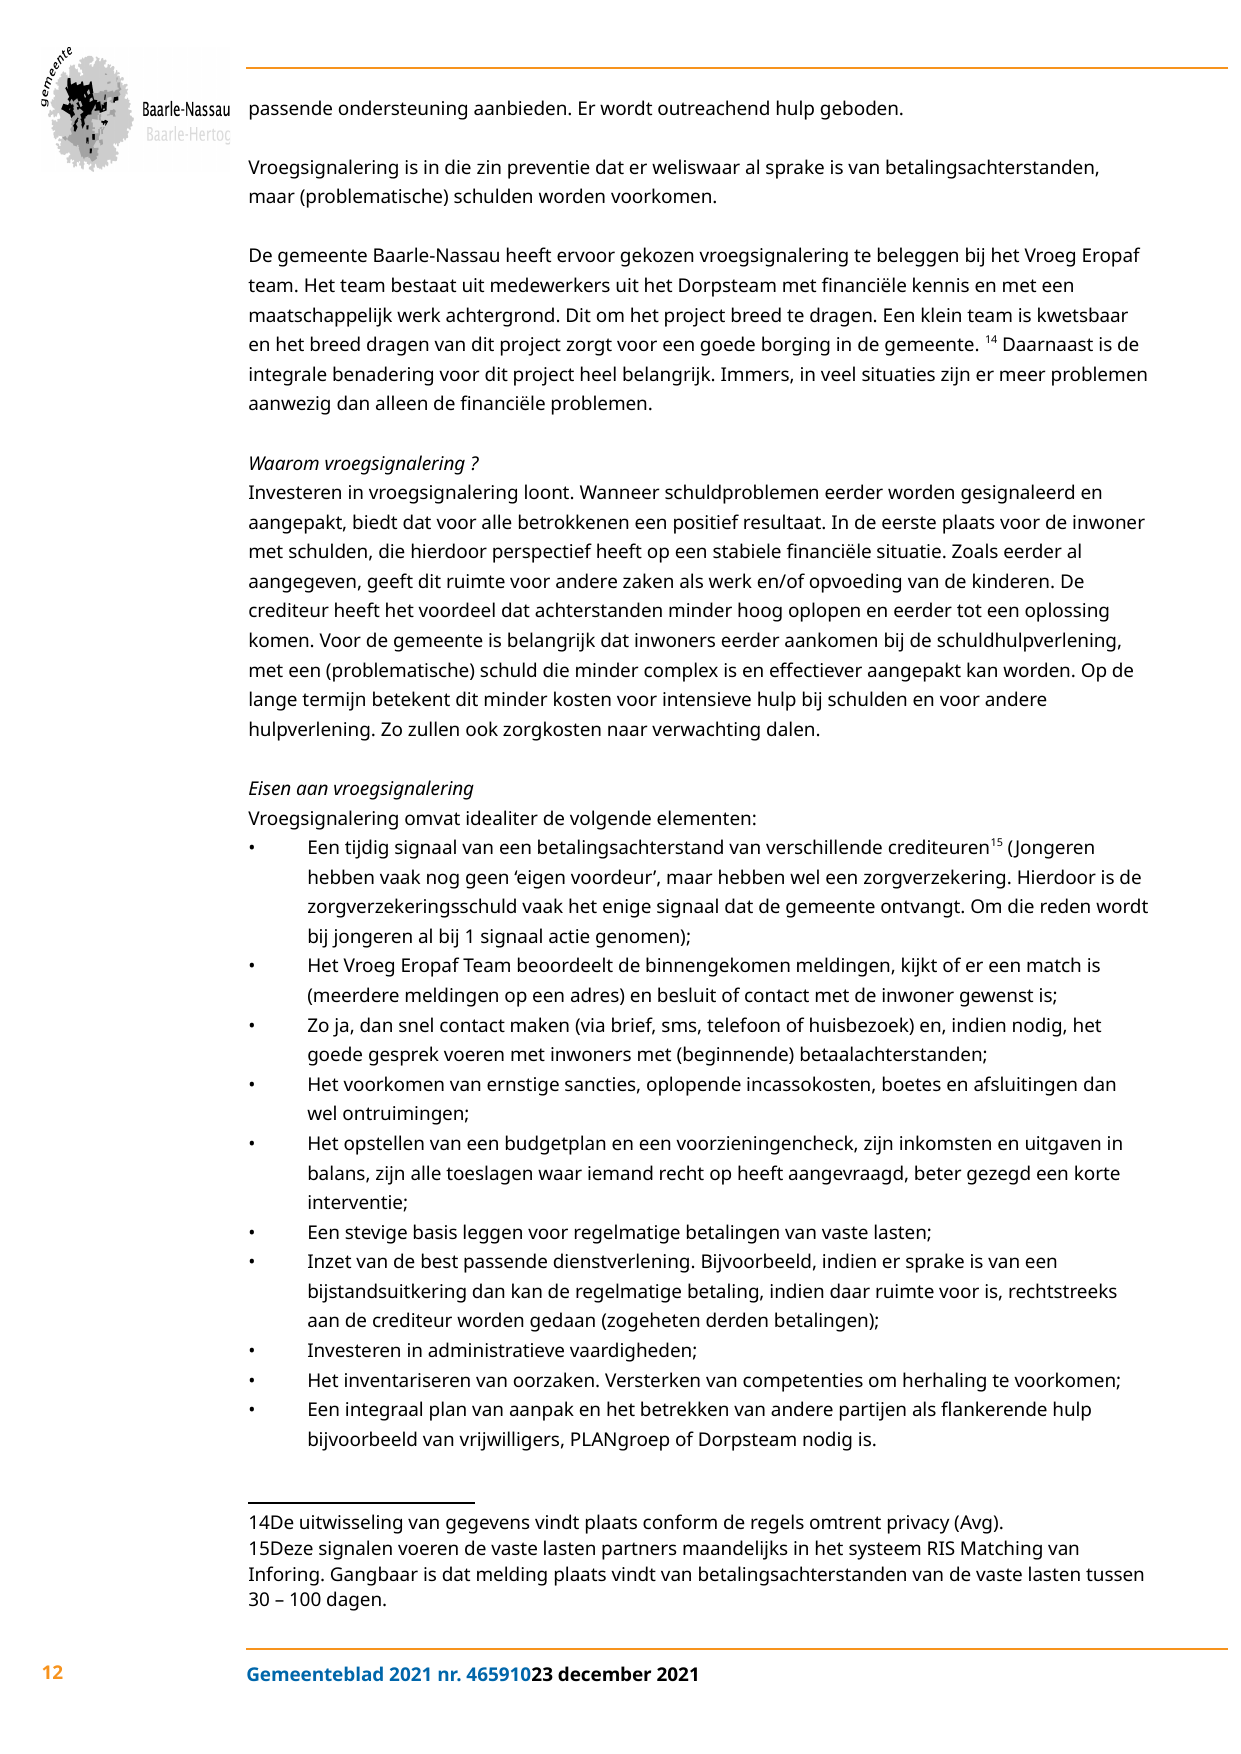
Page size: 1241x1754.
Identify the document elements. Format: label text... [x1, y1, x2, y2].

text passende ondersteuning aanbieden. Er wordt outreachend hulp geboden. [248, 95, 1152, 121]
text Waarom vroegsignalering ? [248, 450, 1152, 476]
list Het inventariseren van oorzaken. Versterken van competenties om herhaling te voorkomen; [248, 1367, 1152, 1393]
list Een stevige basis leggen voor regelmatige betalingen van vaste lasten; [248, 1219, 1152, 1245]
list Investeren in administratieve vaardigheden; [248, 1337, 1152, 1363]
picture [41, 47, 231, 172]
list Het voorkomen van ernstige sancties, oplopende incassokosten, boetes en afsluitingen dan wel ontruimingen; [248, 1071, 1152, 1126]
list Deze signalen voeren de vaste lasten partners maandelijks in het systeem RIS Matching van Inforing. Gangbaar is dat melding plaats vindt van betalingsachterstanden van de vaste lasten tussen 30 – 100 dagen. [248, 1535, 1152, 1612]
text De gemeente Baarle-Nassau heeft ervoor gekozen vroegsignalering te beleggen bij het Vroeg Eropaf team. Het team bestaat uit medewerkers uit het Dorpsteam met financiële kennis en met een maatschappelijk werk achtergrond. Dit om het project breed te dragen. Een klein team is kwetsbaar en het breed dragen van dit project zorgt voor een goede borging in de gemeente. Daarnaast is de integrale benadering voor dit project heel belangrijk. Immers, in veel situaties zijn er meer problemen aanwezig dan alleen de financiële problemen. [248, 243, 1152, 416]
text Eisen aan vroegsignalering [248, 775, 1152, 801]
text Vroegsignalering omvat idealiter de volgende elementen: [248, 805, 1152, 831]
text De uitwisseling van gegevens vindt plaats conform de regels omtrent privacy (Avg). [248, 1509, 1152, 1535]
list Een integraal plan van aanpak en het betrekken van andere partijen als flankerende hulp bijvoorbeeld van vrijwilligers, PLANgroep of Dorpsteam nodig is. [248, 1396, 1152, 1452]
list Het opstellen van een budgetplan en een voorzieningencheck, zijn inkomsten en uitgaven in balans, zijn alle toeslagen waar iemand recht op heeft aangevraagd, beter gezegd een korte interventie; [248, 1130, 1152, 1215]
text Investeren in vroegsignalering loont. Wanneer schuldproblemen eerder worden gesignaleerd en aangepakt, biedt dat voor alle betrokkenen een positief resultaat. In de eerste plaats voor de inwoner met schulden, die hierdoor perspectief heeft op een stabiele financiële situatie. Zoals eerder al aangegeven, geeft dit ruimte voor andere zaken als werk en/of opvoeding van de kinderen. De crediteur heeft het voordeel dat achterstanden minder hoog oplopen en eerder tot een oplossing komen. Voor de gemeente is belangrijk dat inwoners eerder aankomen bij de schuldhulpverlening, met een (problematische) schuld die minder complex is en effectiever aangepakt kan worden. Op de lange termijn betekent dit minder kosten voor intensieve hulp bij schulden en voor andere hulpverlening. Zo zullen ook zorgkosten naar verwachting dalen. [248, 479, 1152, 742]
list Inzet van de best passende dienstverlening. Bijvoorbeeld, indien er sprake is van een bijstandsuitkering dan kan de regelmatige betaling, indien daar ruimte voor is, rechtstreeks aan de crediteur worden gedaan (zogeheten derden betalingen); [248, 1248, 1152, 1333]
list Het Vroeg Eropaf Team beoordeelt de binnengekomen meldingen, kijkt of er een match is (meerdere meldingen op een adres) en besluit of contact met de inwoner gewenst is; [248, 953, 1152, 1008]
text Vroegsignalering is in die zin preventie dat er weliswaar al sprake is van betalingsachterstanden, maar (problematische) schulden worden voorkomen. [248, 154, 1152, 209]
list Een tijdig signaal van een betalingsachterstand van verschillende crediteuren (Jongeren hebben vaak nog geen ‘eigen voordeur’, maar hebben wel een zorgverzekering. Hierdoor is de zorgverzekeringsschuld vaak het enige signaal dat de gemeente ontvangt. Om die reden wordt bij jongeren al bij 1 signaal actie genomen); [248, 834, 1152, 949]
list Zo ja, dan snel contact maken (via brief, sms, telefoon of huisbezoek) en, indien nodig, het goede gesprek voeren met inwoners met (beginnende) betaalachterstanden; [248, 1012, 1152, 1067]
